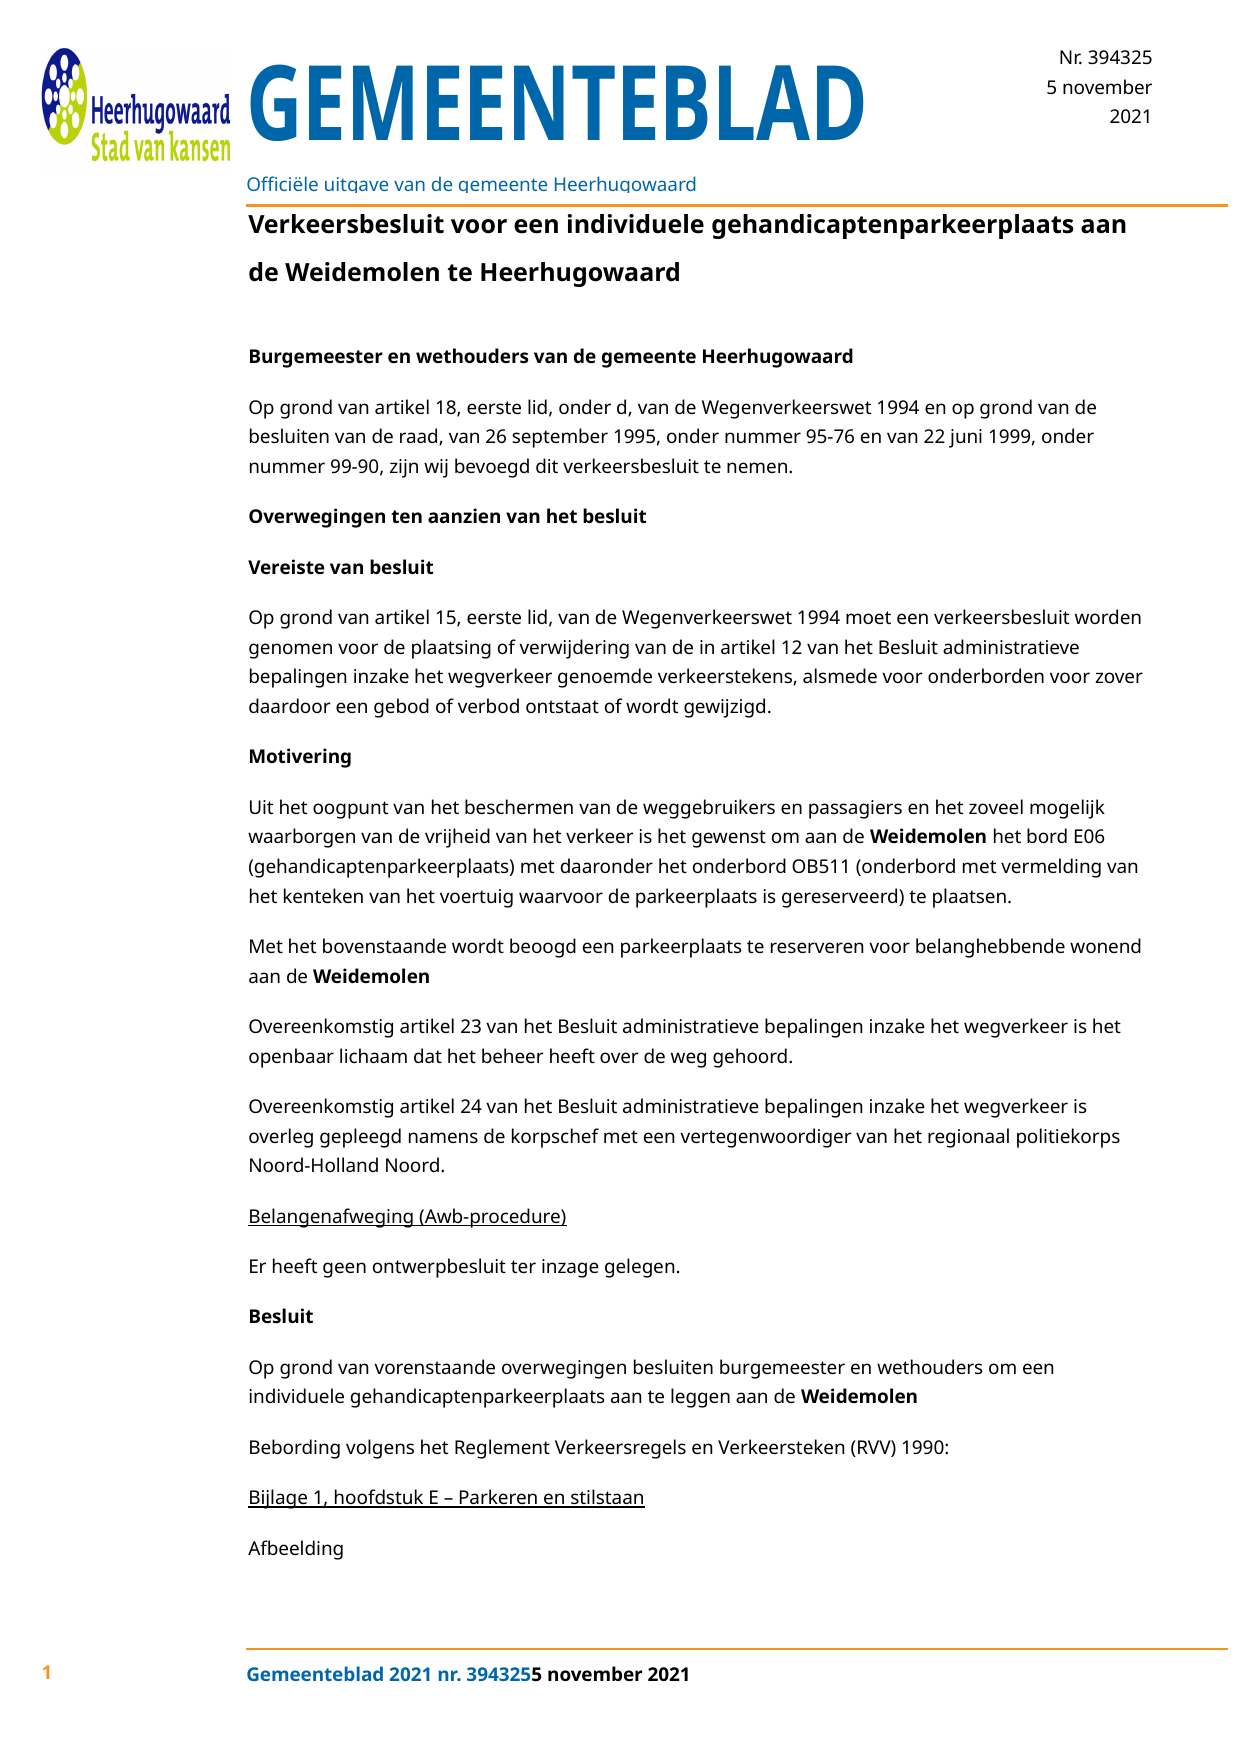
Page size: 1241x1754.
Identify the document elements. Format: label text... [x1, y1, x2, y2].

text Belangenafweging (Awb-procedure) [248, 1203, 1152, 1228]
text Bebording volgens het Reglement Verkeersregels en Verkeersteken (RVV) 1990: [248, 1434, 1152, 1460]
text Afbeelding [248, 1535, 1152, 1561]
picture [41, 47, 231, 172]
text Besluit [248, 1304, 1152, 1329]
text Met het bovenstaande wordt beoogd een parkeerplaats te reserveren voor belanghebbende wonend aan de Weidemolen [248, 933, 1152, 988]
text Overwegingen ten aanzien van het besluit [248, 504, 1152, 529]
text Op grond van vorenstaande overwegingen besluiten burgemeester en wethouders om een individuele gehandicaptenparkeerplaats aan te leggen aan de Weidemolen [248, 1354, 1152, 1409]
text Er heeft geen ontwerpbesluit ter inzage gelegen. [248, 1253, 1152, 1279]
text Overeenkomstig artikel 24 van het Besluit administratieve bepalingen inzake het wegverkeer is overleg gepleegd namens de korpschef met een vertegenwoordiger van het regionaal politiekorps Noord-Holland Noord. [248, 1093, 1152, 1178]
text Verkeersbesluit voor een individuele gehandicaptenparkeerplaats aan de Weidemolen te Heerhugowaard [248, 207, 1152, 288]
text Overeenkomstig artikel 23 van het Besluit administratieve bepalingen inzake het wegverkeer is het openbaar lichaam dat het beheer heeft over de weg gehoord. [248, 1013, 1152, 1068]
text Bijlage 1, hoofdstuk E – Parkeren en stilstaan [248, 1484, 1152, 1510]
text Motivering [248, 744, 1152, 769]
text Op grond van artikel 18, eerste lid, onder d, van de Wegenverkeerswet 1994 en op grond van de besluiten van de raad, van 26 september 1995, onder nummer 95-76 en van 22 juni 1999, onder nummer 99-90, zijn wij bevoegd dit verkeersbesluit te nemen. [248, 394, 1152, 479]
text Vereiste van besluit [248, 554, 1152, 580]
text Op grond van artikel 15, eerste lid, van de Wegenverkeerswet 1994 moet een verkeersbesluit worden genomen voor de plaatsing of verwijdering van de in artikel 12 van het Besluit administratieve bepalingen inzake het wegverkeer genoemde verkeerstekens, alsmede voor onderborden voor zover daardoor een gebod of verbod ontstaat of wordt gewijzigd. [248, 604, 1152, 719]
text Burgemeester en wethouders van de gemeente Heerhugowaard [248, 344, 1152, 369]
text Uit het oogpunt van het beschermen van de weggebruikers en passagiers en het zoveel mogelijk waarborgen van de vrijheid van het verkeer is het gewenst om aan de Weidemolen het bord E06 (gehandicaptenparkeerplaats) met daaronder het onderbord OB511 (onderbord met vermelding van het kenteken van het voertuig waarvoor de parkeerplaats is gereserveerd) te plaatsen. [248, 794, 1152, 908]
